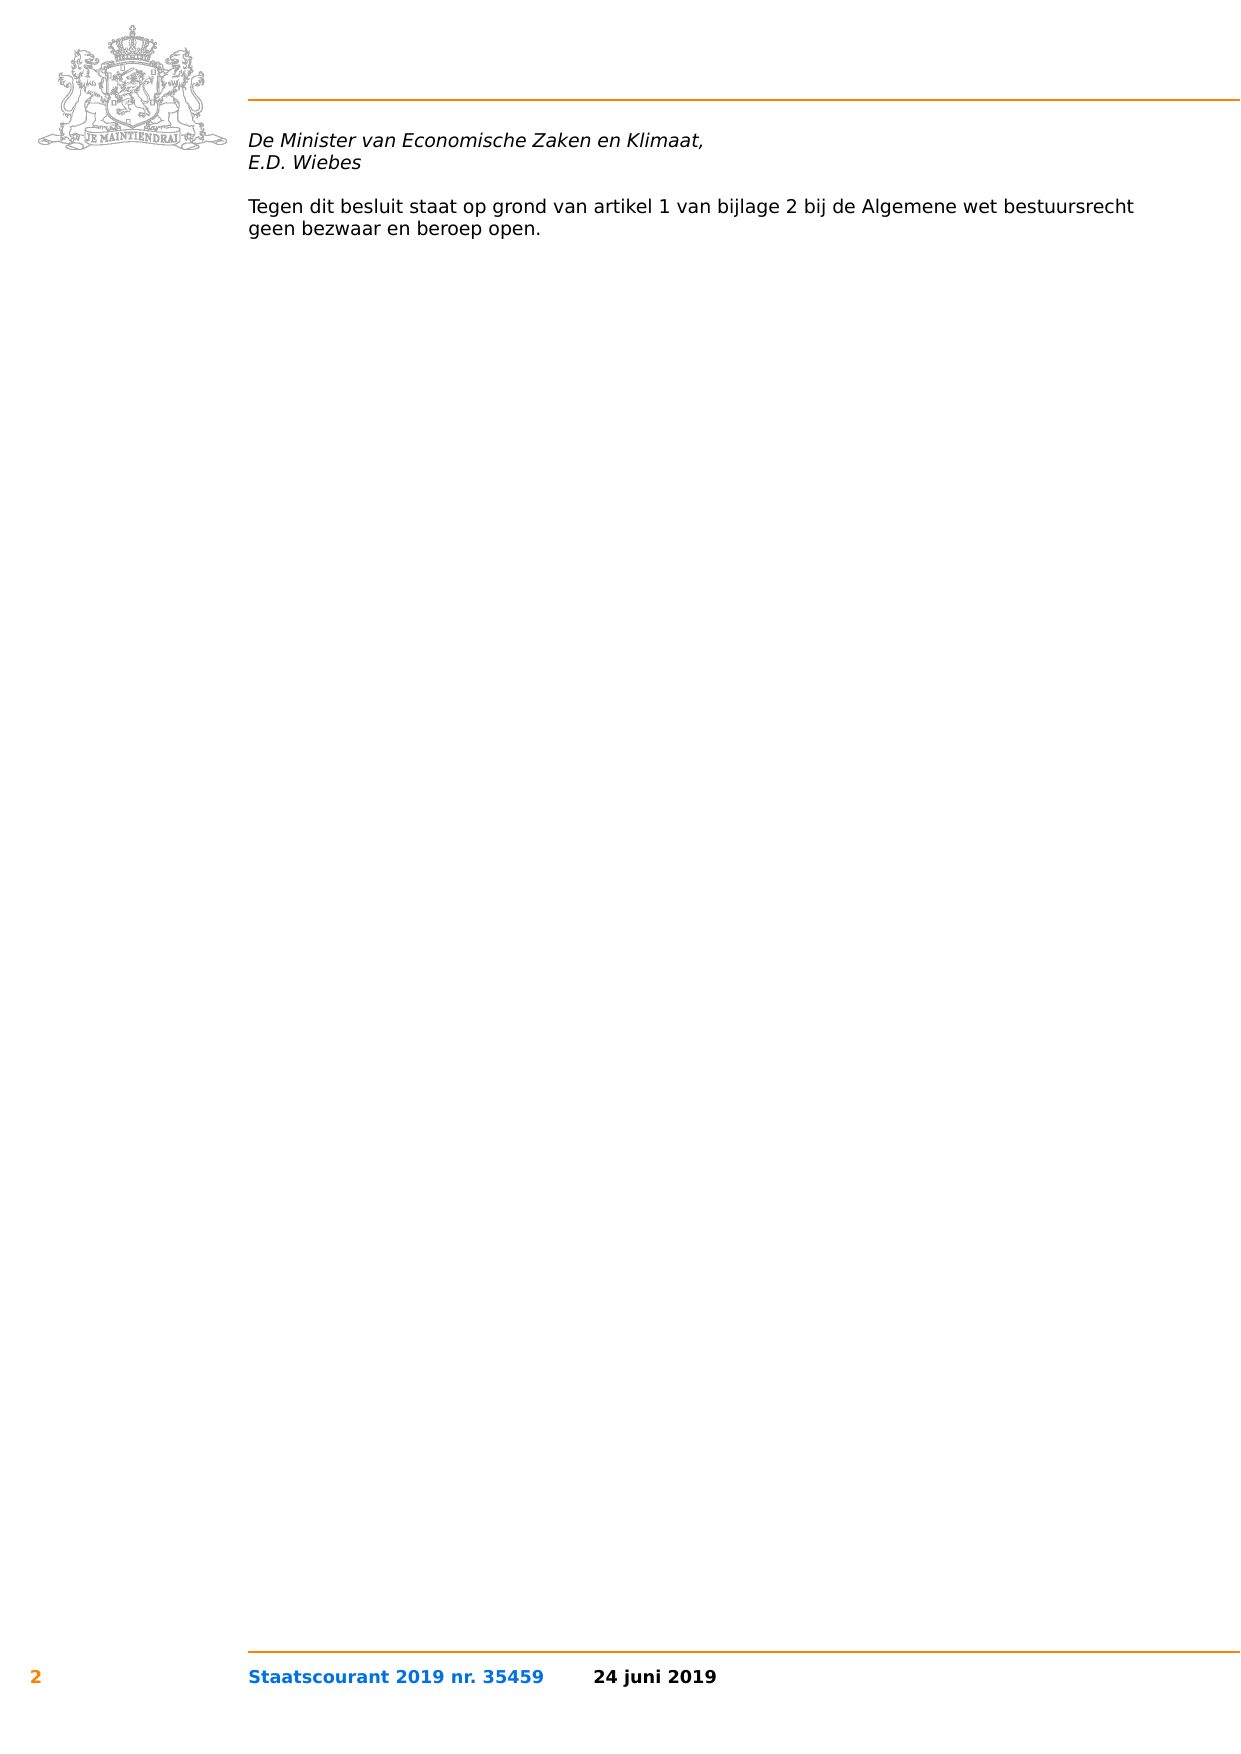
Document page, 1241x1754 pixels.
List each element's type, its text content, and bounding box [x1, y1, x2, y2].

picture [38, 25, 227, 150]
text Tegen dit besluit staat op grond van artikel 1 van bijlage 2 bij de Algemene wet bestuursrecht geen bezwaar en beroep open. [248, 196, 1163, 240]
text De Minister van Economische Zaken en Klimaat, E.D. Wiebes [248, 130, 1163, 174]
